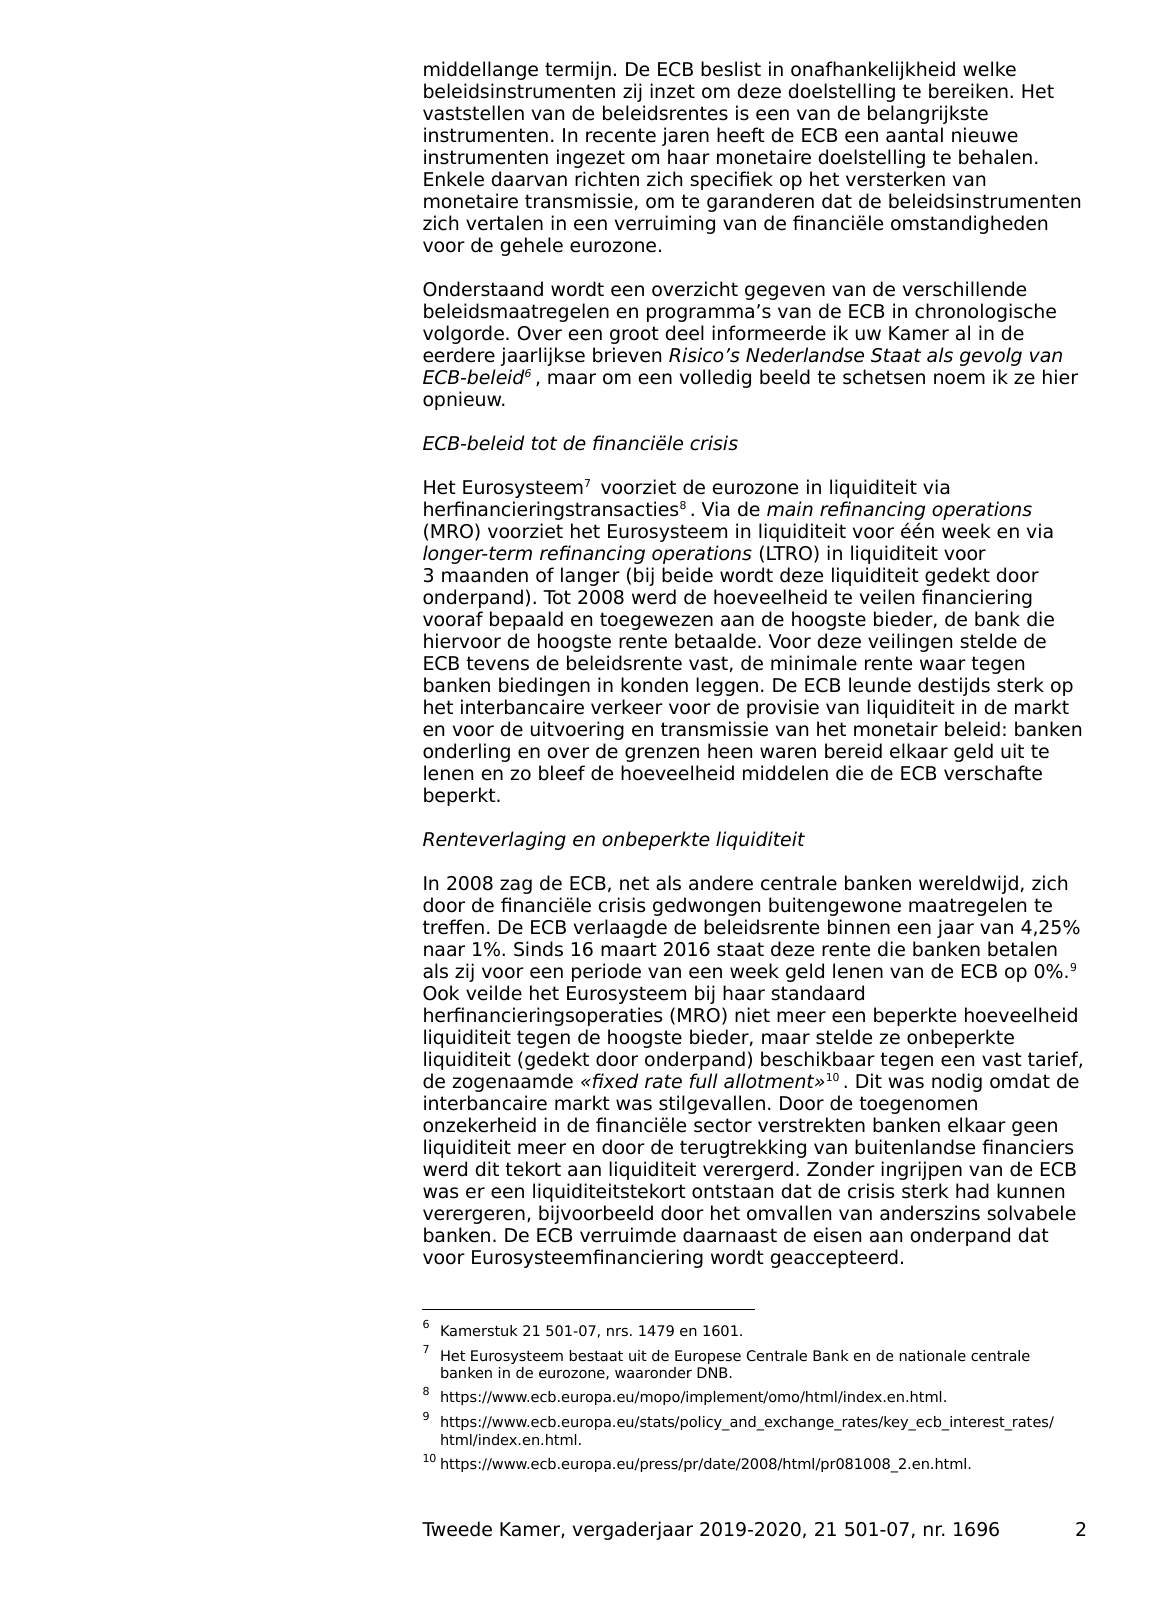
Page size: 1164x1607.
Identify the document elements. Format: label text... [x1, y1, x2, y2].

text https://www.ecb.europa.eu/press/pr/date/2008/html/pr081008_2.en.html. [422, 1452, 1087, 1474]
text middellange termijn. De ECB beslist in onafhankelijkheid welke beleidsinstrumenten zij inzet om deze doelstelling te bereiken. Het vaststellen van de beleidsrentes is een van de belangrijkste instrumenten. In recente jaren heeft de ECB een aantal nieuwe instrumenten ingezet om haar monetaire doelstelling te behalen. Enkele daarvan richten zich specifiek op het versterken van monetaire transmissie, om te garanderen dat de beleidsinstrumenten zich vertalen in een verruiming van de financiële omstandigheden voor de gehele eurozone. [422, 59, 1087, 257]
subtitle ECB-beleid tot de financiële crisis [422, 433, 1087, 455]
text In 2008 zag de ECB, net als andere centrale banken wereldwijd, zich door de financiële crisis gedwongen buitengewone maatregelen te treffen. De ECB verlaagde de beleidsrente binnen een jaar van 4,25% naar 1%. Sinds 16 maart 2016 staat deze rente die banken betalen als zij voor een periode van een week geld lenen van de ECB op 0%. Ook veilde het Eurosysteem bij haar standaard herfinancieringsoperaties (MRO) niet meer een beperkte hoeveelheid liquiditeit tegen de hoogste bieder, maar stelde ze onbeperkte liquiditeit (gedekt door onderpand) beschikbaar tegen een vast tarief, de zogenaamde «fixed rate full allotment». Dit was nodig omdat de interbancaire markt was stilgevallen. Door de toegenomen onzekerheid in de financiële sector verstrekten banken elkaar geen liquiditeit meer en door de terugtrekking van buitenlandse financiers werd dit tekort aan liquiditeit verergerd. Zonder ingrijpen van de ECB was er een liquiditeitstekort ontstaan dat de crisis sterk had kunnen verergeren, bijvoorbeeld door het omvallen van anderszins solvabele banken. De ECB verruimde daarnaast de eisen aan onderpand dat voor Eurosysteemfinanciering wordt geaccepteerd. [422, 873, 1087, 1269]
text https://www.ecb.europa.eu/stats/policy_and_exchange_rates/key_ecb_interest_rates/html/index.en.html. [422, 1410, 1087, 1449]
subtitle Renteverlaging en onbeperkte liquiditeit [422, 829, 1087, 851]
text Kamerstuk 21 501-07, nrs. 1479 en 1601. [422, 1318, 1087, 1341]
text https://www.ecb.europa.eu/mopo/implement/omo/html/index.en.html. [422, 1385, 1087, 1407]
text Onderstaand wordt een overzicht gegeven van de verschillende beleidsmaatregelen en programma’s van de ECB in chronologische volgorde. Over een groot deel informeerde ik uw Kamer al in de eerdere jaarlijkse brieven Risico’s Nederlandse Staat als gevolg van ECB-beleid, maar om een volledig beeld te schetsen noem ik ze hier opnieuw. [422, 279, 1087, 411]
text Het Eurosysteem voorziet de eurozone in liquiditeit via herfinancieringstransacties. Via de main refinancing operations (MRO) voorziet het Eurosysteem in liquiditeit voor één week en via longer-term refinancing operations (LTRO) in liquiditeit voor 3 maanden of langer (bij beide wordt deze liquiditeit gedekt door onderpand). Tot 2008 werd de hoeveelheid te veilen financiering vooraf bepaald en toegewezen aan de hoogste bieder, de bank die hiervoor de hoogste rente betaalde. Voor deze veilingen stelde de ECB tevens de beleidsrente vast, de minimale rente waar tegen banken biedingen in konden leggen. De ECB leunde destijds sterk op het interbancaire verkeer voor de provisie van liquiditeit in de markt en voor de uitvoering en transmissie van het monetair beleid: banken onderling en over de grenzen heen waren bereid elkaar geld uit te lenen en zo bleef de hoeveelheid middelen die de ECB verschafte beperkt. [422, 477, 1087, 807]
text Het Eurosysteem bestaat uit de Europese Centrale Bank en de nationale centrale banken in de eurozone, waaronder DNB. [422, 1343, 1087, 1382]
